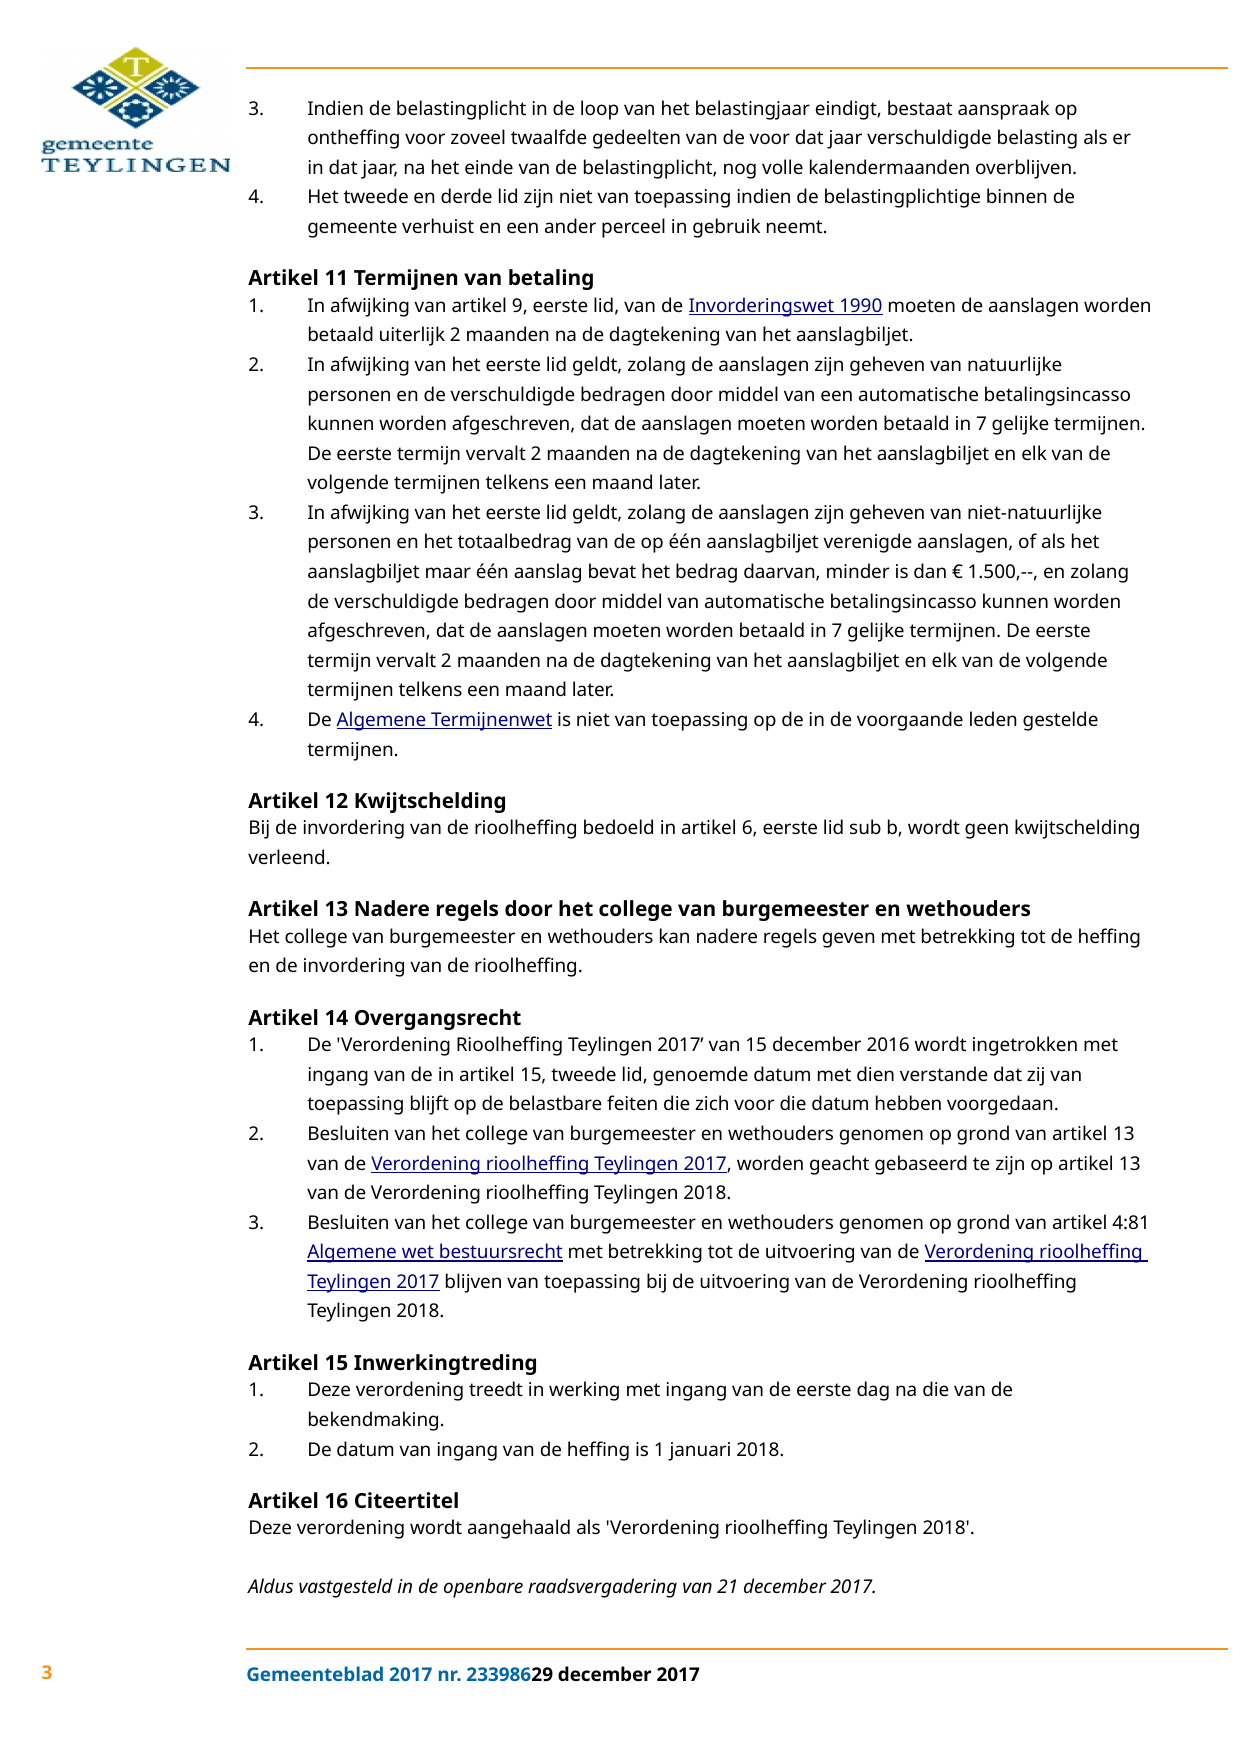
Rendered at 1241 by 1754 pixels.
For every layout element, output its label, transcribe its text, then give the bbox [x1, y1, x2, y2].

text Het college van burgemeester en wethouders kan nadere regels geven met betrekking tot de heffing en de invordering van de rioolheffing. [248, 923, 1152, 978]
text Bij de invordering van de rioolheffing bedoeld in artikel 6, eerste lid sub b, wordt geen kwijtschelding verleend. [248, 814, 1152, 870]
list In afwijking van het eerste lid geldt, zolang de aanslagen zijn geheven van niet-natuurlijke personen en het totaalbedrag van de op één aanslagbiljet verenigde aanslagen, of als het aanslagbiljet maar één aanslag bevat het bedrag daarvan, minder is dan € 1.500,--, en zolang de verschuldigde bedragen door middel van automatische betalingsincasso kunnen worden afgeschreven, dat de aanslagen moeten worden betaald in 7 gelijke termijnen. De eerste termijn vervalt 2 maanden na de dagtekening van het aanslagbiljet en elk van de volgende termijnen telkens een maand later. [248, 499, 1152, 702]
text Artikel 15 Inwerkingtreding [248, 1348, 1152, 1377]
list De datum van ingang van de heffing is 1 januari 2018. [248, 1436, 1152, 1461]
list Besluiten van het college van burgemeester en wethouders genomen op grond van artikel 4:81 Algemene wet bestuursrecht met betrekking tot de uitvoering van de Verordening rioolheffing Teylingen 2017 blijven van toepassing bij de uitvoering van de Verordening rioolheffing Teylingen 2018. [248, 1209, 1152, 1323]
text Artikel 16 Citeertitel [248, 1486, 1152, 1514]
list In afwijking van het eerste lid geldt, zolang de aanslagen zijn geheven van natuurlijke personen en de verschuldigde bedragen door middel van een automatische betalingsincasso kunnen worden afgeschreven, dat de aanslagen moeten worden betaald in 7 gelijke termijnen. De eerste termijn vervalt 2 maanden na de dagtekening van het aanslagbiljet en elk van de volgende termijnen telkens een maand later. [248, 351, 1152, 495]
picture [41, 47, 231, 172]
list De 'Verordening Rioolheffing Teylingen 2017’ van 15 december 2016 wordt ingetrokken met ingang van de in artikel 15, tweede lid, genoemde datum met dien verstande dat zij van toepassing blijft op de belastbare feiten die zich voor die datum hebben voorgedaan. [248, 1031, 1152, 1116]
text Artikel 13 Nadere regels door het college van burgemeester en wethouders [248, 894, 1152, 923]
list De Algemene Termijnenwet is niet van toepassing op de in de voorgaande leden gestelde termijnen. [248, 706, 1152, 761]
list Besluiten van het college van burgemeester en wethouders genomen op grond van artikel 13 van de Verordening rioolheffing Teylingen 2017, worden geacht gebaseerd te zijn op artikel 13 van de Verordening rioolheffing Teylingen 2018. [248, 1120, 1152, 1205]
list Deze verordening treedt in werking met ingang van de eerste dag na die van de bekendmaking. [248, 1377, 1152, 1432]
list Indien de belastingplicht in de loop van het belastingjaar eindigt, bestaat aanspraak op ontheffing voor zoveel twaalfde gedeelten van de voor dat jaar verschuldigde belasting als er in dat jaar, na het einde van de belastingplicht, nog volle kalendermaanden overblijven. [248, 95, 1152, 180]
text Deze verordening wordt aangehaald als 'Verordening rioolheffing Teylingen 2018'. [248, 1514, 1152, 1540]
text Artikel 14 Overgangsrecht [248, 1003, 1152, 1031]
text Artikel 12 Kwijtschelding [248, 786, 1152, 814]
text Artikel 11 Termijnen van betaling [248, 263, 1152, 292]
list Het tweede en derde lid zijn niet van toepassing indien de belastingplichtige binnen de gemeente verhuist en een ander perceel in gebruik neemt. [248, 183, 1152, 239]
list In afwijking van artikel 9, eerste lid, van de Invorderingswet 1990 moeten de aanslagen worden betaald uiterlijk 2 maanden na de dagtekening van het aanslagbiljet. [248, 292, 1152, 347]
text Aldus vastgesteld in de openbare raadsvergadering van 21 december 2017. [248, 1574, 1152, 1599]
